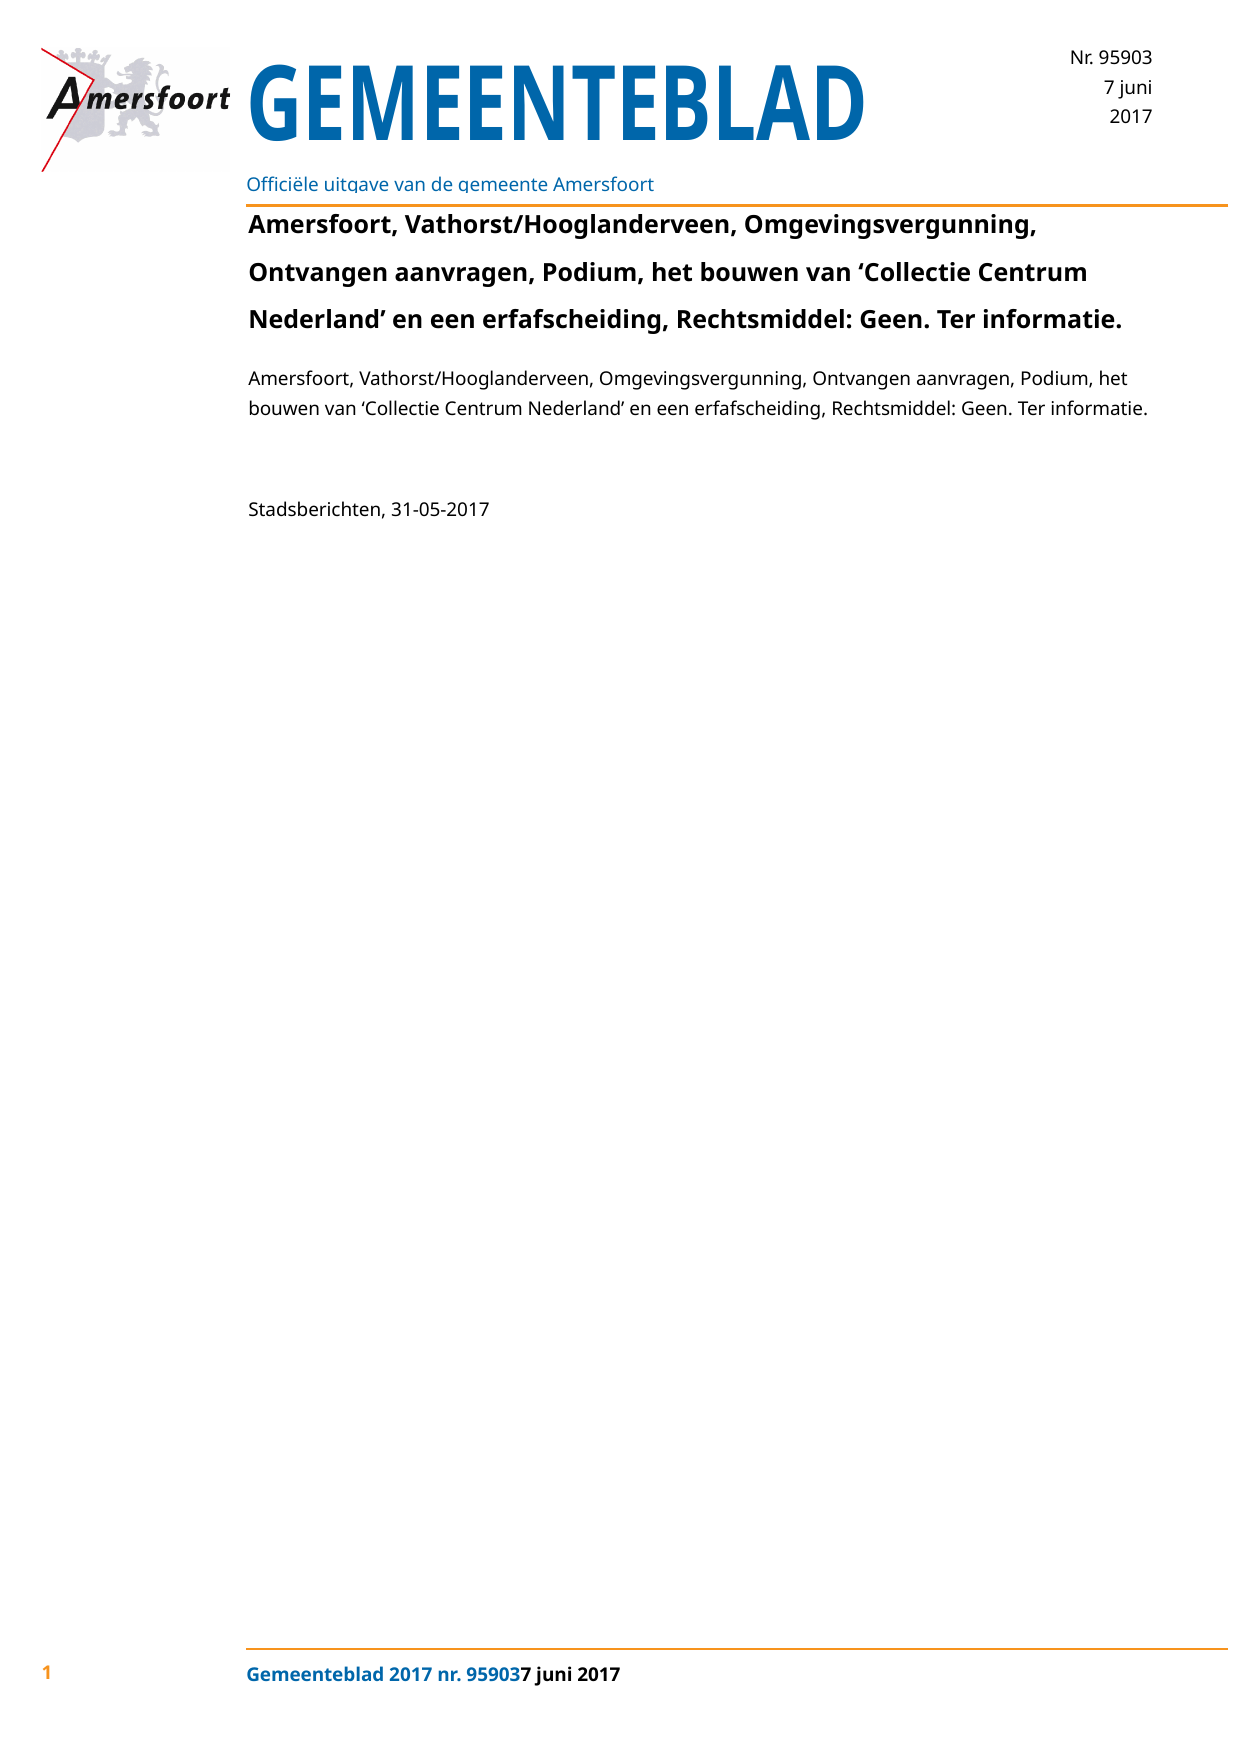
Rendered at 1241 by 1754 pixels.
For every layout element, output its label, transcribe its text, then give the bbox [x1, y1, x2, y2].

text Stadsberichten, 31-05-2017 [248, 496, 1152, 522]
text Amersfoort, Vathorst/Hooglanderveen, Omgevingsvergunning, Ontvangen aanvragen, Podium, het bouwen van ‘Collectie Centrum Nederland’ en een erfafscheiding, Rechtsmiddel: Geen. Ter informatie. [248, 366, 1152, 421]
text Amersfoort, Vathorst/Hooglanderveen, Omgevingsvergunning, Ontvangen aanvragen, Podium, het bouwen van ‘Collectie Centrum Nederland’ en een erfafscheiding, Rechtsmiddel: Geen. Ter informatie. [248, 207, 1152, 336]
picture [41, 47, 231, 172]
